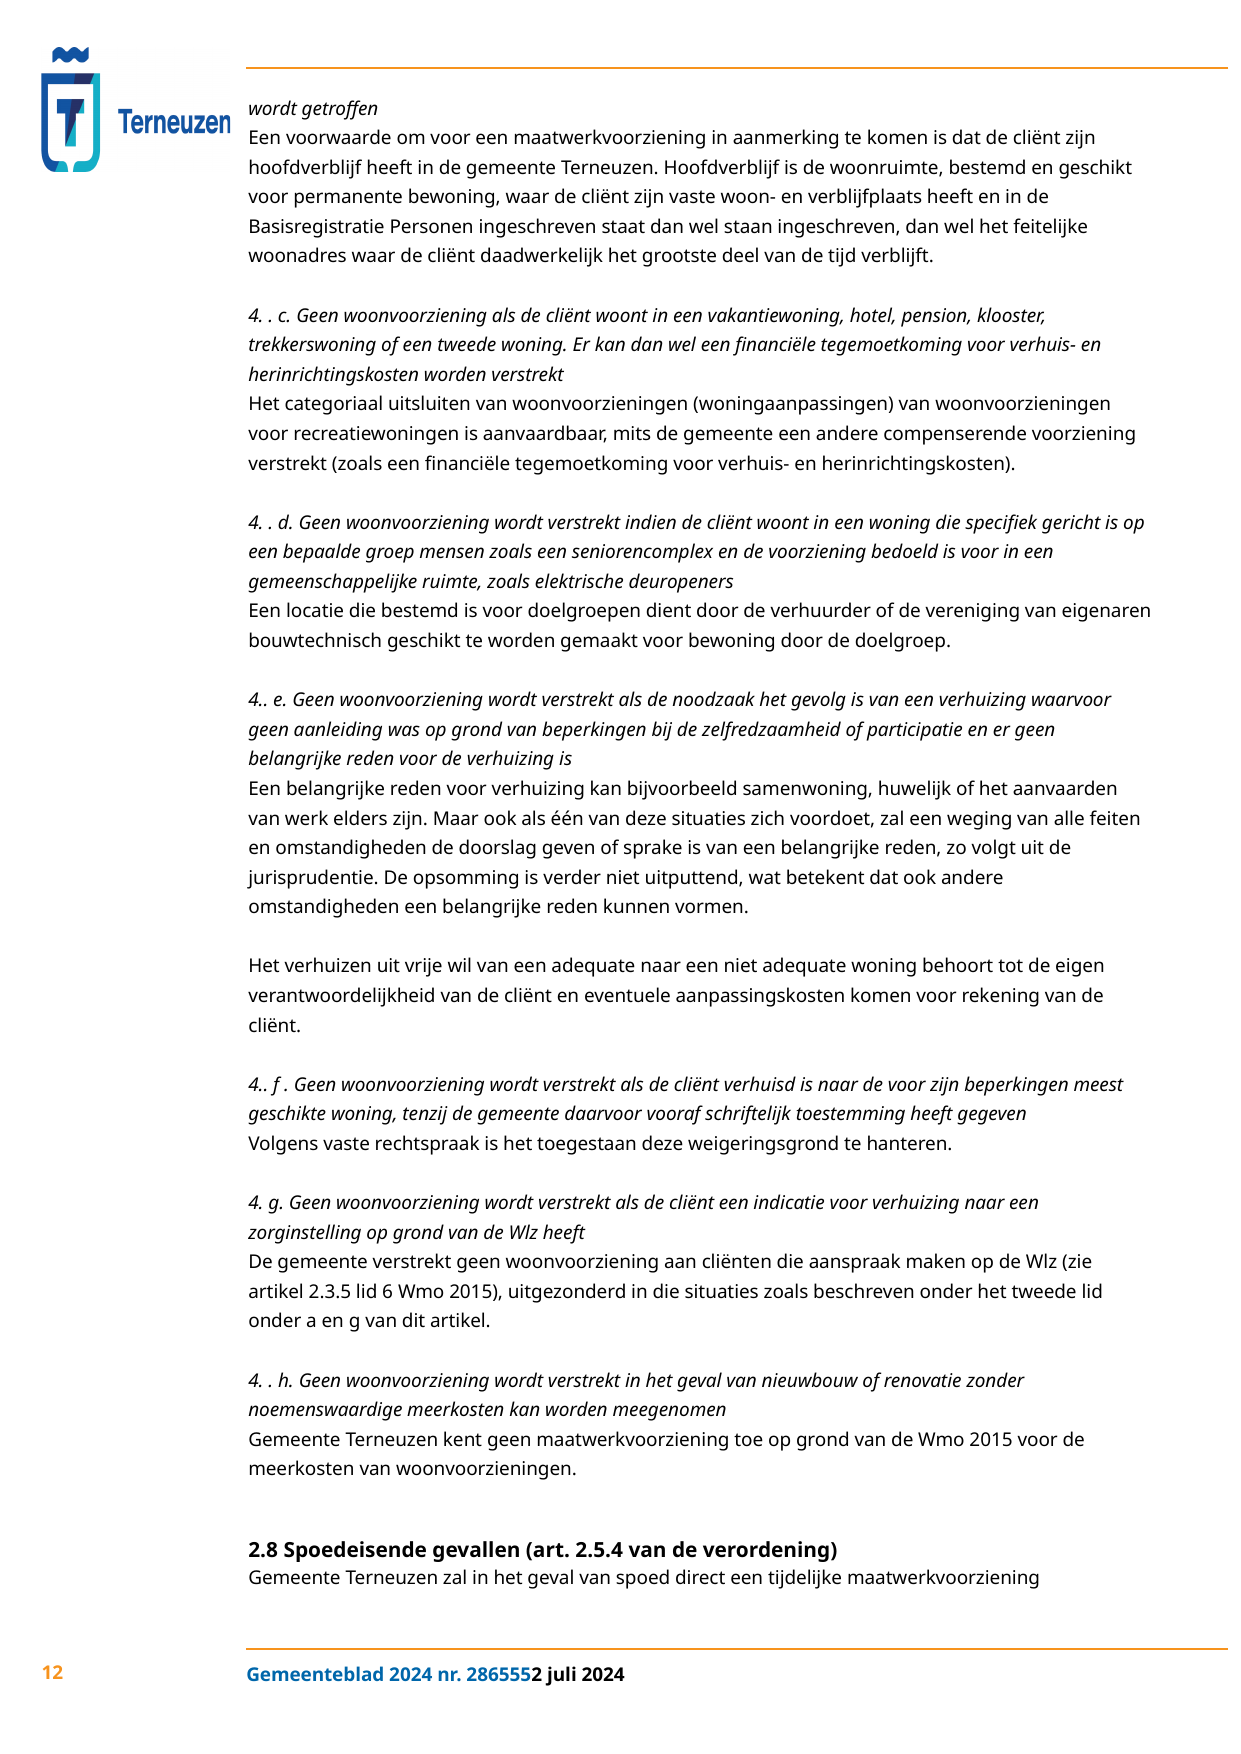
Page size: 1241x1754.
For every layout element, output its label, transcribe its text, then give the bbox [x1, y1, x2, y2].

text Volgens vaste rechtspraak is het toegestaan deze weigeringsgrond te hanteren. [248, 1130, 1152, 1156]
text Een belangrijke reden voor verhuizing kan bijvoorbeeld samenwoning, huwelijk of het aanvaarden van werk elders zijn. Maar ook als één van deze situaties zich voordoet, zal een weging van alle feiten en omstandigheden de doorslag geven of sprake is van een belangrijke reden, zo volgt uit de jurisprudentie. De opsomming is verder niet uitputtend, wat betekent dat ook andere omstandigheden een belangrijke reden kunnen vormen. [248, 775, 1152, 919]
text 4. . h. Geen woonvoorziening wordt verstrekt in het geval van nieuwbouw of renovatie zonder noemenswaardige meerkosten kan worden meegenomen [248, 1367, 1152, 1422]
text 4.. e. Geen woonvoorziening wordt verstrekt als de noodzaak het gevolg is van een verhuizing waarvoor geen aanleiding was op grond van beperkingen bij de zelfredzaamheid of participatie en er geen belangrijke reden voor de verhuizing is [248, 686, 1152, 771]
text 4. g. Geen woonvoorziening wordt verstrekt als de cliënt een indicatie voor verhuizing naar een zorginstelling op grond van de Wlz heeft [248, 1189, 1152, 1245]
text Een locatie die bestemd is voor doelgroepen dient door de verhuurder of de vereniging van eigenaren bouwtechnisch geschikt te worden gemaakt voor bewoning door de doelgroep. [248, 598, 1152, 653]
text 4.. f . Geen woonvoorziening wordt verstrekt als de cliënt verhuisd is naar de voor zijn beperkingen meest geschikte woning, tenzij de gemeente daarvoor vooraf schriftelijk toestemming heeft gegeven [248, 1071, 1152, 1126]
text Het verhuizen uit vrije wil van een adequate naar een niet adequate woning behoort tot de eigen verantwoordelijkheid van de cliënt en eventuele aanpassingskosten komen voor rekening van de cliënt. [248, 953, 1152, 1038]
text 2.8 Spoedeisende gevallen (art. 2.5.4 van de verordening) [248, 1536, 1152, 1564]
text wordt getroffen [248, 95, 1152, 121]
text De gemeente verstrekt geen woonvoorziening aan cliënten die aanspraak maken op de Wlz (zie artikel 2.3.5 lid 6 Wmo 2015), uitgezonderd in die situaties zoals beschreven onder het tweede lid onder a en g van dit artikel. [248, 1248, 1152, 1333]
text Een voorwaarde om voor een maatwerkvoorziening in aanmerking te komen is dat de cliënt zijn hoofdverblijf heeft in de gemeente Terneuzen. Hoofdverblijf is de woonruimte, bestemd en geschikt voor permanente bewoning, waar de cliënt zijn vaste woon- en verblijfplaats heeft en in de Basisregistratie Personen ingeschreven staat dan wel staan ingeschreven, dan wel het feitelijke woonadres waar de cliënt daadwerkelijk het grootste deel van de tijd verblijft. [248, 124, 1152, 268]
text 4. . d. Geen woonvoorziening wordt verstrekt indien de cliënt woont in een woning die specifiek gericht is op een bepaalde groep mensen zoals een seniorencomplex en de voorziening bedoeld is voor in een gemeenschappelijke ruimte, zoals elektrische deuropeners [248, 509, 1152, 594]
text Gemeente Terneuzen zal in het geval van spoed direct een tijdelijke maatwerkvoorziening [248, 1564, 1152, 1590]
picture [41, 47, 231, 172]
text Het categoriaal uitsluiten van woonvoorzieningen (woningaanpassingen) van woonvoorzieningen voor recreatiewoningen is aanvaardbaar, mits de gemeente een andere compenserende voorziening verstrekt (zoals een financiële tegemoetkoming voor verhuis- en herinrichtingskosten). [248, 391, 1152, 476]
text 4. . c. Geen woonvoorziening als de cliënt woont in een vakantiewoning, hotel, pension, klooster, trekkerswoning of een tweede woning. Er kan dan wel een financiële tegemoetkoming voor verhuis- en herinrichtingskosten worden verstrekt [248, 302, 1152, 387]
text Gemeente Terneuzen kent geen maatwerkvoorziening toe op grond van de Wmo 2015 voor de meerkosten van woonvoorzieningen. [248, 1426, 1152, 1481]
